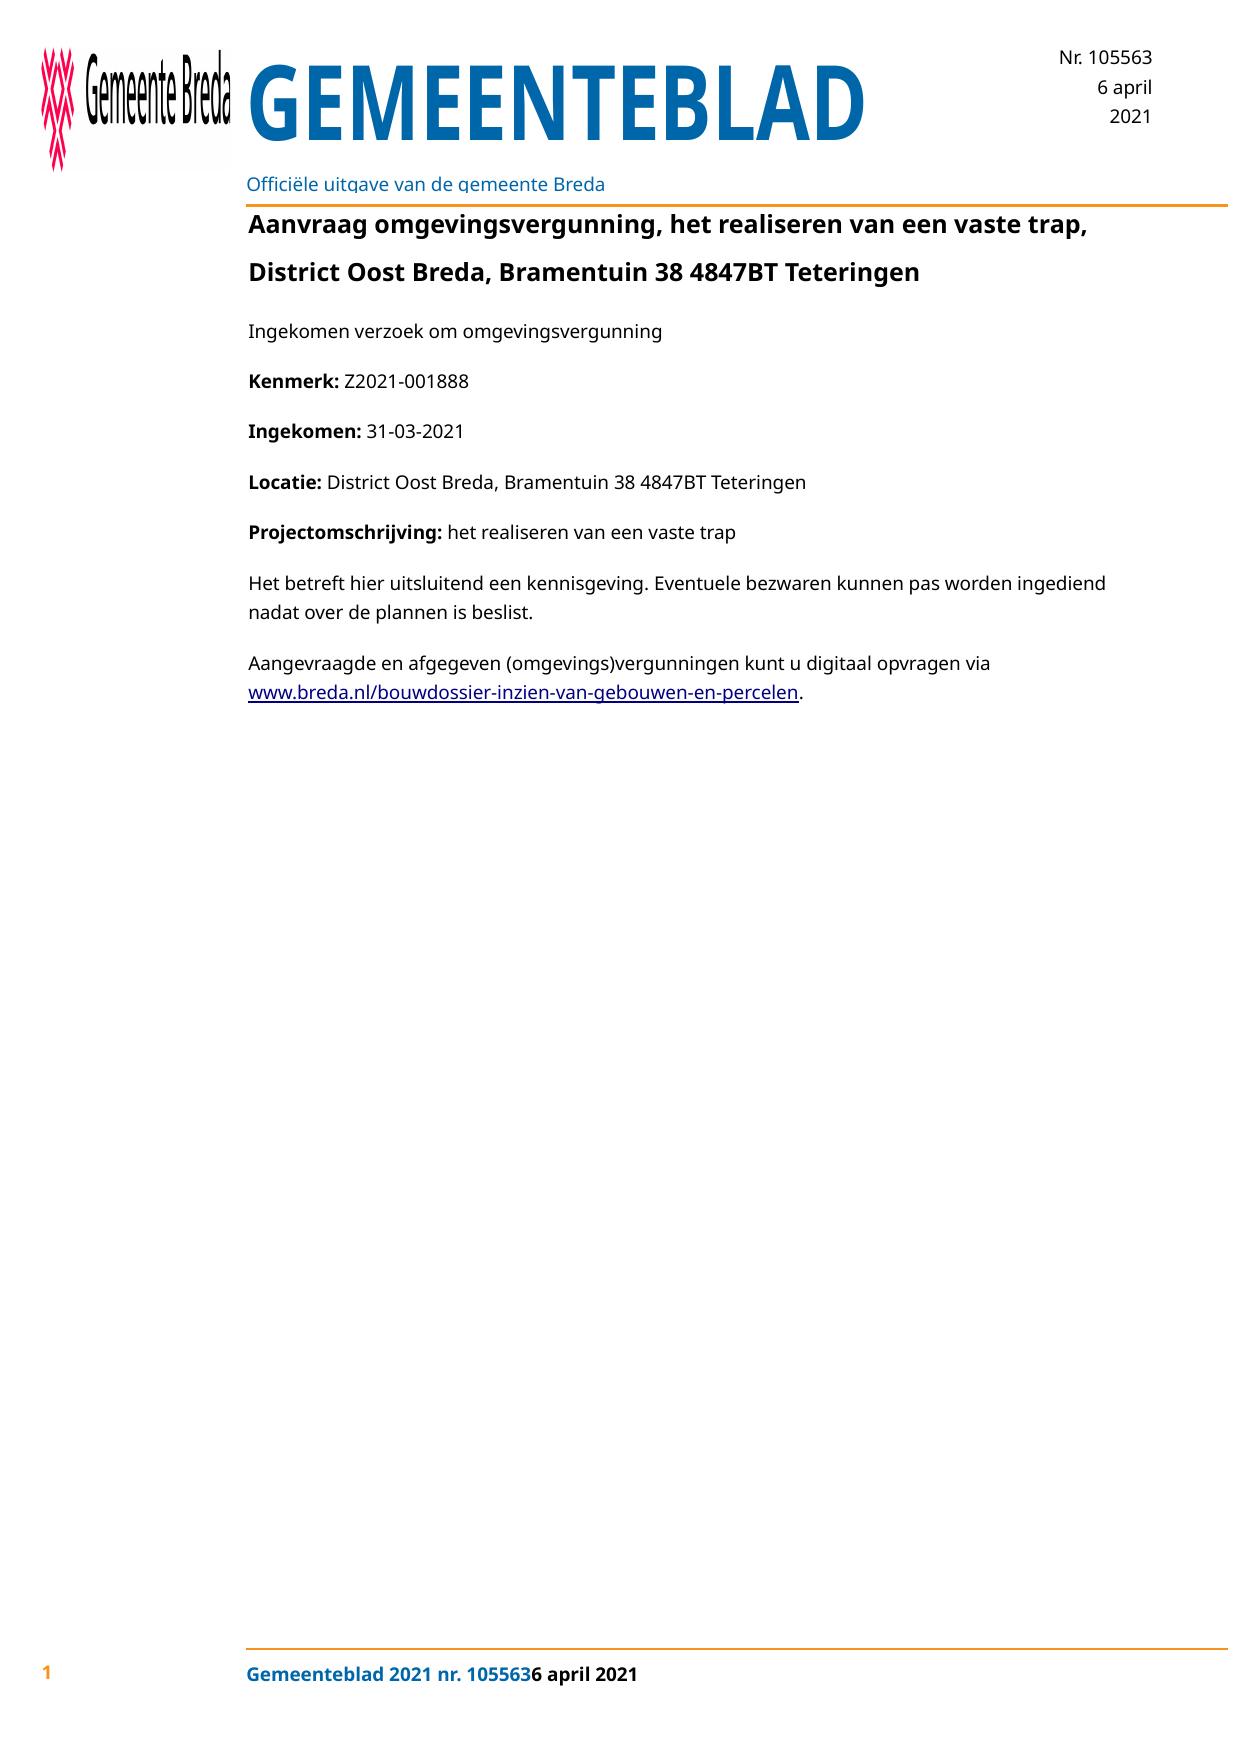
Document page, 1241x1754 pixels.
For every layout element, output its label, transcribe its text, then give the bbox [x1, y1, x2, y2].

text Locatie: District Oost Breda, Bramentuin 38 4847BT Teteringen [248, 469, 1152, 495]
text Ingekomen: 31-03-2021 [248, 419, 1152, 444]
text Aanvraag omgevingsvergunning, het realiseren van een vaste trap, District Oost Breda, Bramentuin 38 4847BT Teteringen [248, 207, 1152, 288]
text Aangevraagde en afgegeven (omgevings)vergunningen kunt u digitaal opvragen via www.breda.nl/bouwdossier-inzien-van-gebouwen-en-percelen. [248, 650, 1152, 705]
text Projectomschrijving: het realiseren van een vaste trap [248, 519, 1152, 545]
text Het betreft hier uitsluitend een kennisgeving. Eventuele bezwaren kunnen pas worden ingediend nadat over de plannen is beslist. [248, 570, 1152, 625]
text Ingekomen verzoek om omgevingsvergunning [248, 318, 1152, 344]
text Kenmerk: Z2021-001888 [248, 368, 1152, 394]
picture [41, 47, 231, 172]
